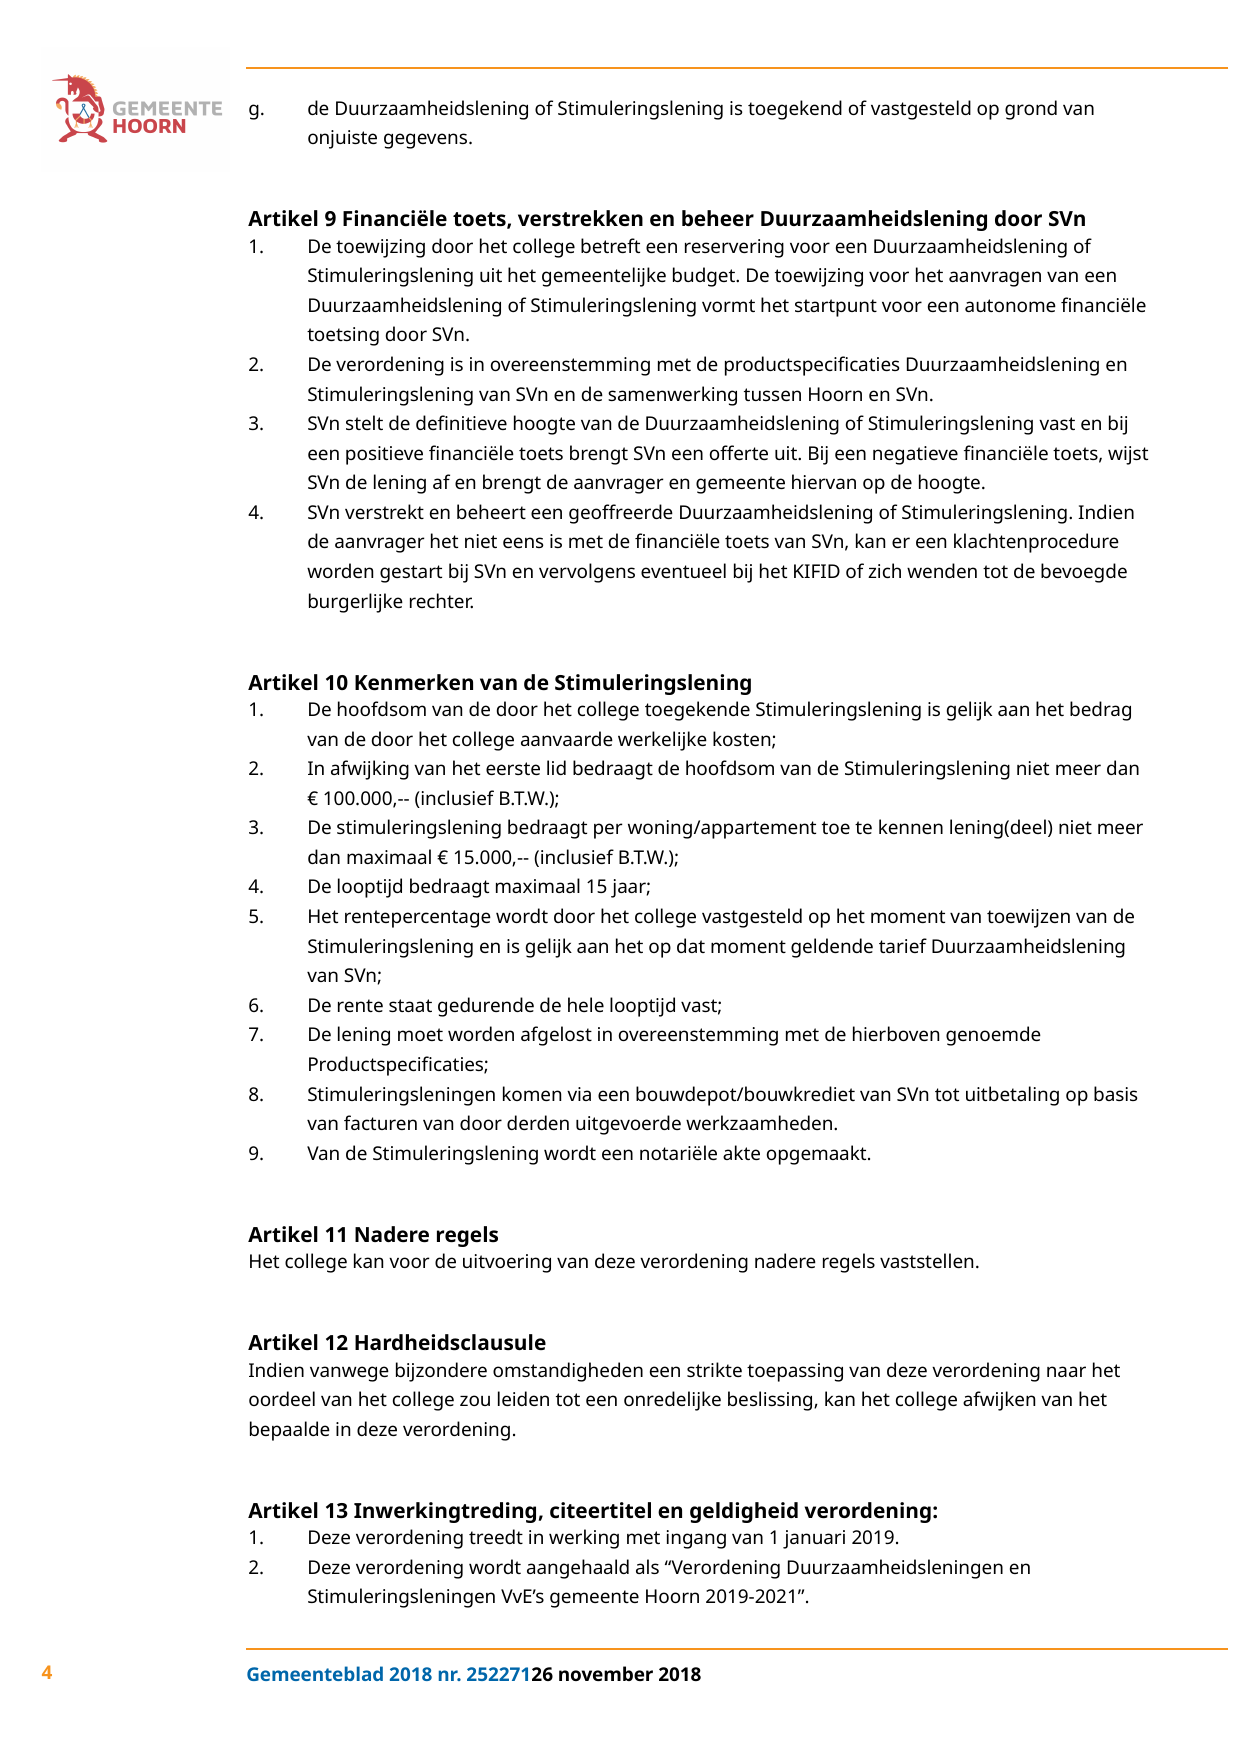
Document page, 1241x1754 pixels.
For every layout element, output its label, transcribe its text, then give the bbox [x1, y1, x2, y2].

list de Duurzaamheidslening of Stimuleringslening is toegekend of vastgesteld op grond van onjuiste gegevens. [248, 95, 1152, 150]
text Artikel 11 Nadere regels [248, 1220, 1152, 1248]
text Artikel 12 Hardheidsclausule [248, 1328, 1152, 1357]
list SVn verstrekt en beheert een geoffreerde Duurzaamheidslening of Stimuleringslening. Indien de aanvrager het niet eens is met de financiële toets van SVn, kan er een klachtenprocedure worden gestart bij SVn en vervolgens eventueel bij het KIFID of zich wenden tot de bevoegde burgerlijke rechter. [248, 499, 1152, 613]
text Artikel 9 Financiële toets, verstrekken en beheer Duurzaamheidslening door SVn [248, 204, 1152, 233]
list Van de Stimuleringslening wordt een notariële akte opgemaakt. [248, 1140, 1152, 1166]
list Deze verordening treedt in werking met ingang van 1 januari 2019. [248, 1524, 1152, 1550]
text Artikel 10 Kenmerken van de Stimuleringslening [248, 668, 1152, 696]
list Het rentepercentage wordt door het college vastgesteld op het moment van toewijzen van de Stimuleringslening en is gelijk aan het op dat moment geldende tarief Duurzaamheidslening van SVn; [248, 903, 1152, 988]
list De verordening is in overeenstemming met de productspecificaties Duurzaamheidslening en Stimuleringslening van SVn en de samenwerking tussen Hoorn en SVn. [248, 351, 1152, 406]
list De looptijd bedraagt maximaal 15 jaar; [248, 874, 1152, 899]
list De stimuleringslening bedraagt per woning/appartement toe te kennen lening(deel) niet meer dan maximaal € 15.000,-- (inclusief B.T.W.); [248, 814, 1152, 870]
text Artikel 13 Inwerkingtreding, citeertitel en geldigheid verordening: [248, 1496, 1152, 1524]
list SVn stelt de definitieve hoogte van de Duurzaamheidslening of Stimuleringslening vast en bij een positieve financiële toets brengt SVn een offerte uit. Bij een negatieve financiële toets, wijst SVn de lening af en brengt de aanvrager en gemeente hiervan op de hoogte. [248, 410, 1152, 495]
list In afwijking van het eerste lid bedraagt de hoofdsom van de Stimuleringslening niet meer dan € 100.000,-- (inclusief B.T.W.); [248, 755, 1152, 811]
list Deze verordening wordt aangehaald als “Verordening Duurzaamheidsleningen en Stimuleringsleningen VvE’s gemeente Hoorn 2019-2021”. [248, 1554, 1152, 1609]
list De rente staat gedurende de hele looptijd vast; [248, 992, 1152, 1018]
text Indien vanwege bijzondere omstandigheden een strikte toepassing van deze verordening naar het oordeel van het college zou leiden tot een onredelijke beslissing, kan het college afwijken van het bepaalde in deze verordening. [248, 1357, 1152, 1442]
list Stimuleringsleningen komen via een bouwdepot/bouwkrediet van SVn tot uitbetaling op basis van facturen van door derden uitgevoerde werkzaamheden. [248, 1081, 1152, 1136]
list De hoofdsom van de door het college toegekende Stimuleringslening is gelijk aan het bedrag van de door het college aanvaarde werkelijke kosten; [248, 696, 1152, 752]
list De toewijzing door het college betreft een reservering voor een Duurzaamheidslening of Stimuleringslening uit het gemeentelijke budget. De toewijzing voor het aanvragen van een Duurzaamheidslening of Stimuleringslening vormt het startpunt voor een autonome financiële toetsing door SVn. [248, 233, 1152, 347]
list De lening moet worden afgelost in overeenstemming met de hierboven genoemde Productspecificaties; [248, 1022, 1152, 1077]
text Het college kan voor de uitvoering van deze verordening nadere regels vaststellen. [248, 1248, 1152, 1274]
picture [41, 47, 231, 172]
